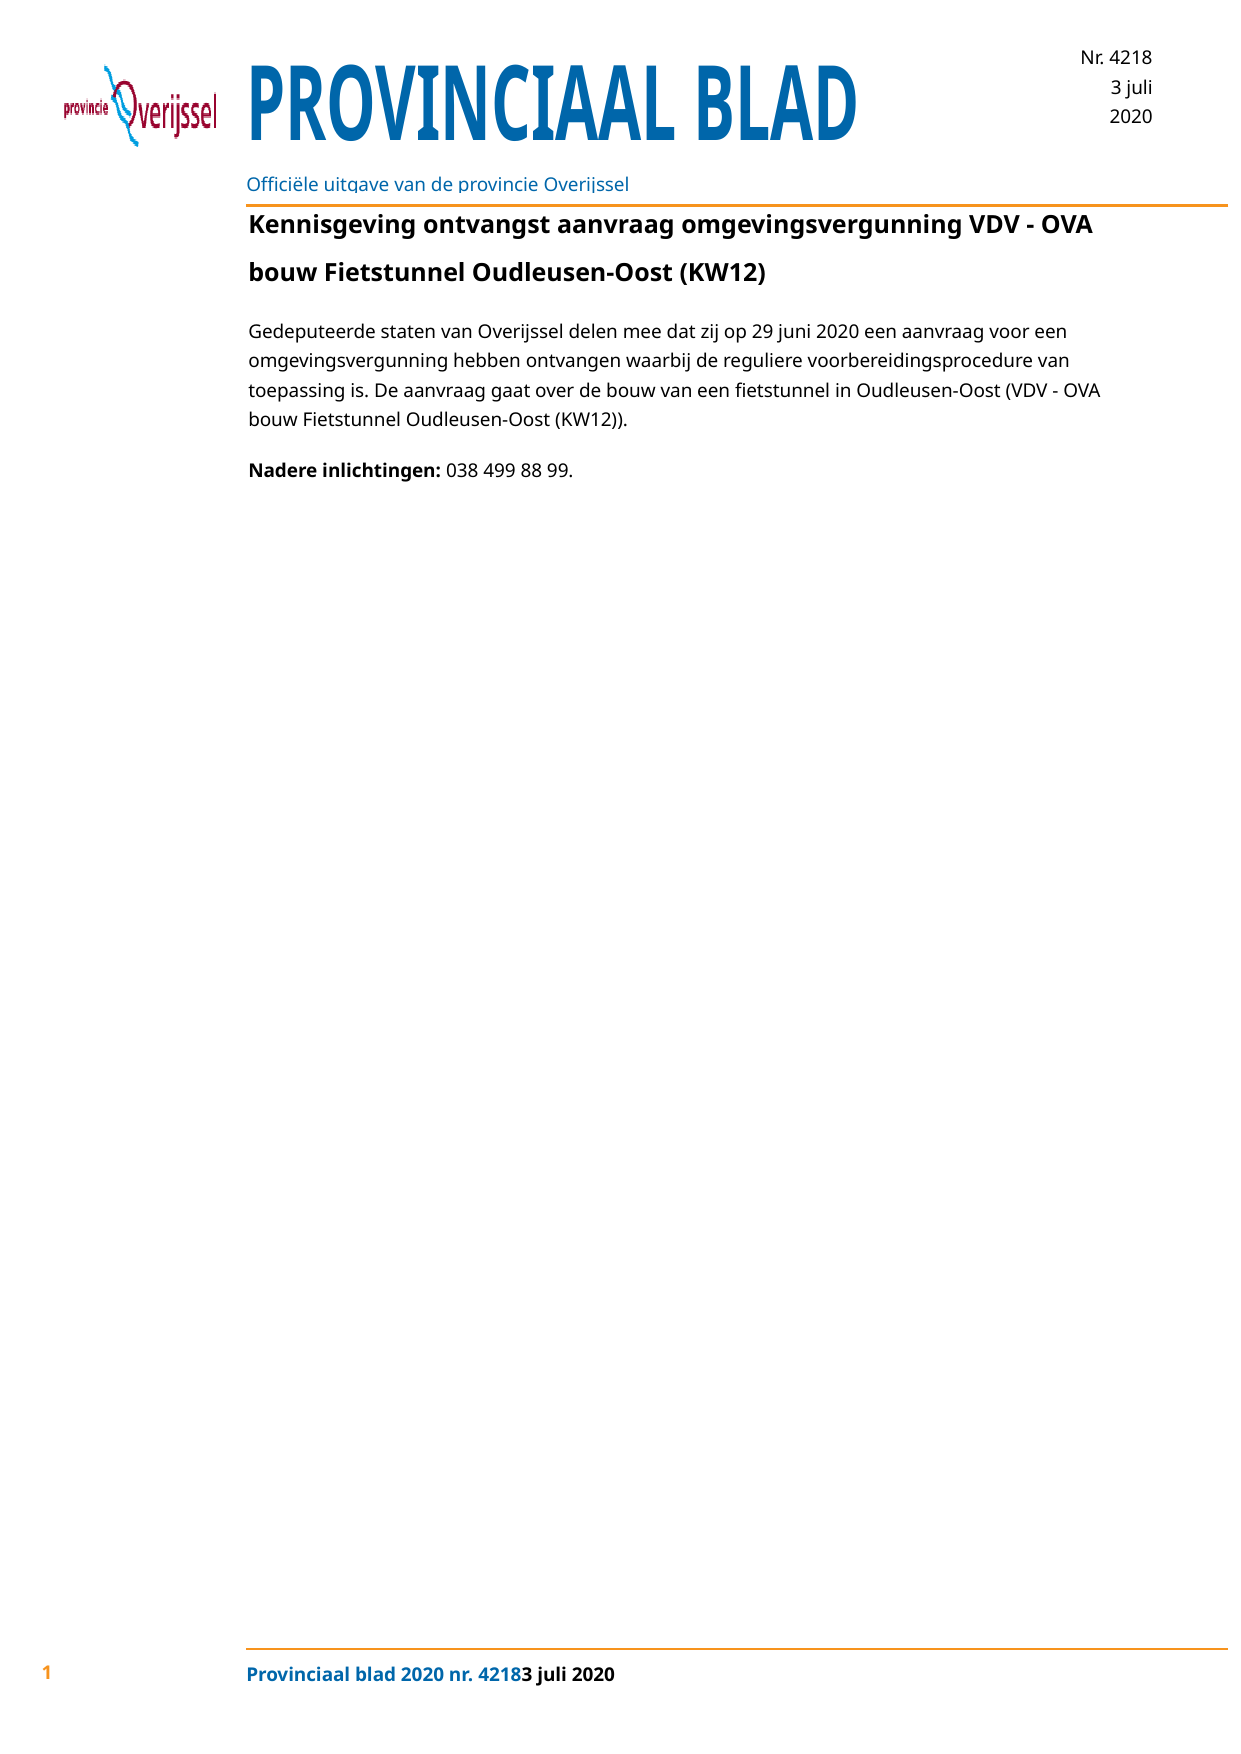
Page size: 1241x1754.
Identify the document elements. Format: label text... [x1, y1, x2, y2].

text Nadere inlichtingen: 038 499 88 99. [248, 457, 1152, 483]
picture [41, 47, 231, 172]
text Gedeputeerde staten van Overijssel delen mee dat zij op 29 juni 2020 een aanvraag voor een omgevingsvergunning hebben ontvangen waarbij de reguliere voorbereidingsprocedure van toepassing is. De aanvraag gaat over de bouw van een fietstunnel in Oudleusen-Oost (VDV - OVA bouw Fietstunnel Oudleusen-Oost (KW12)). [248, 318, 1152, 432]
text Kennisgeving ontvangst aanvraag omgevingsvergunning VDV - OVA bouw Fietstunnel Oudleusen-Oost (KW12) [248, 207, 1152, 288]
